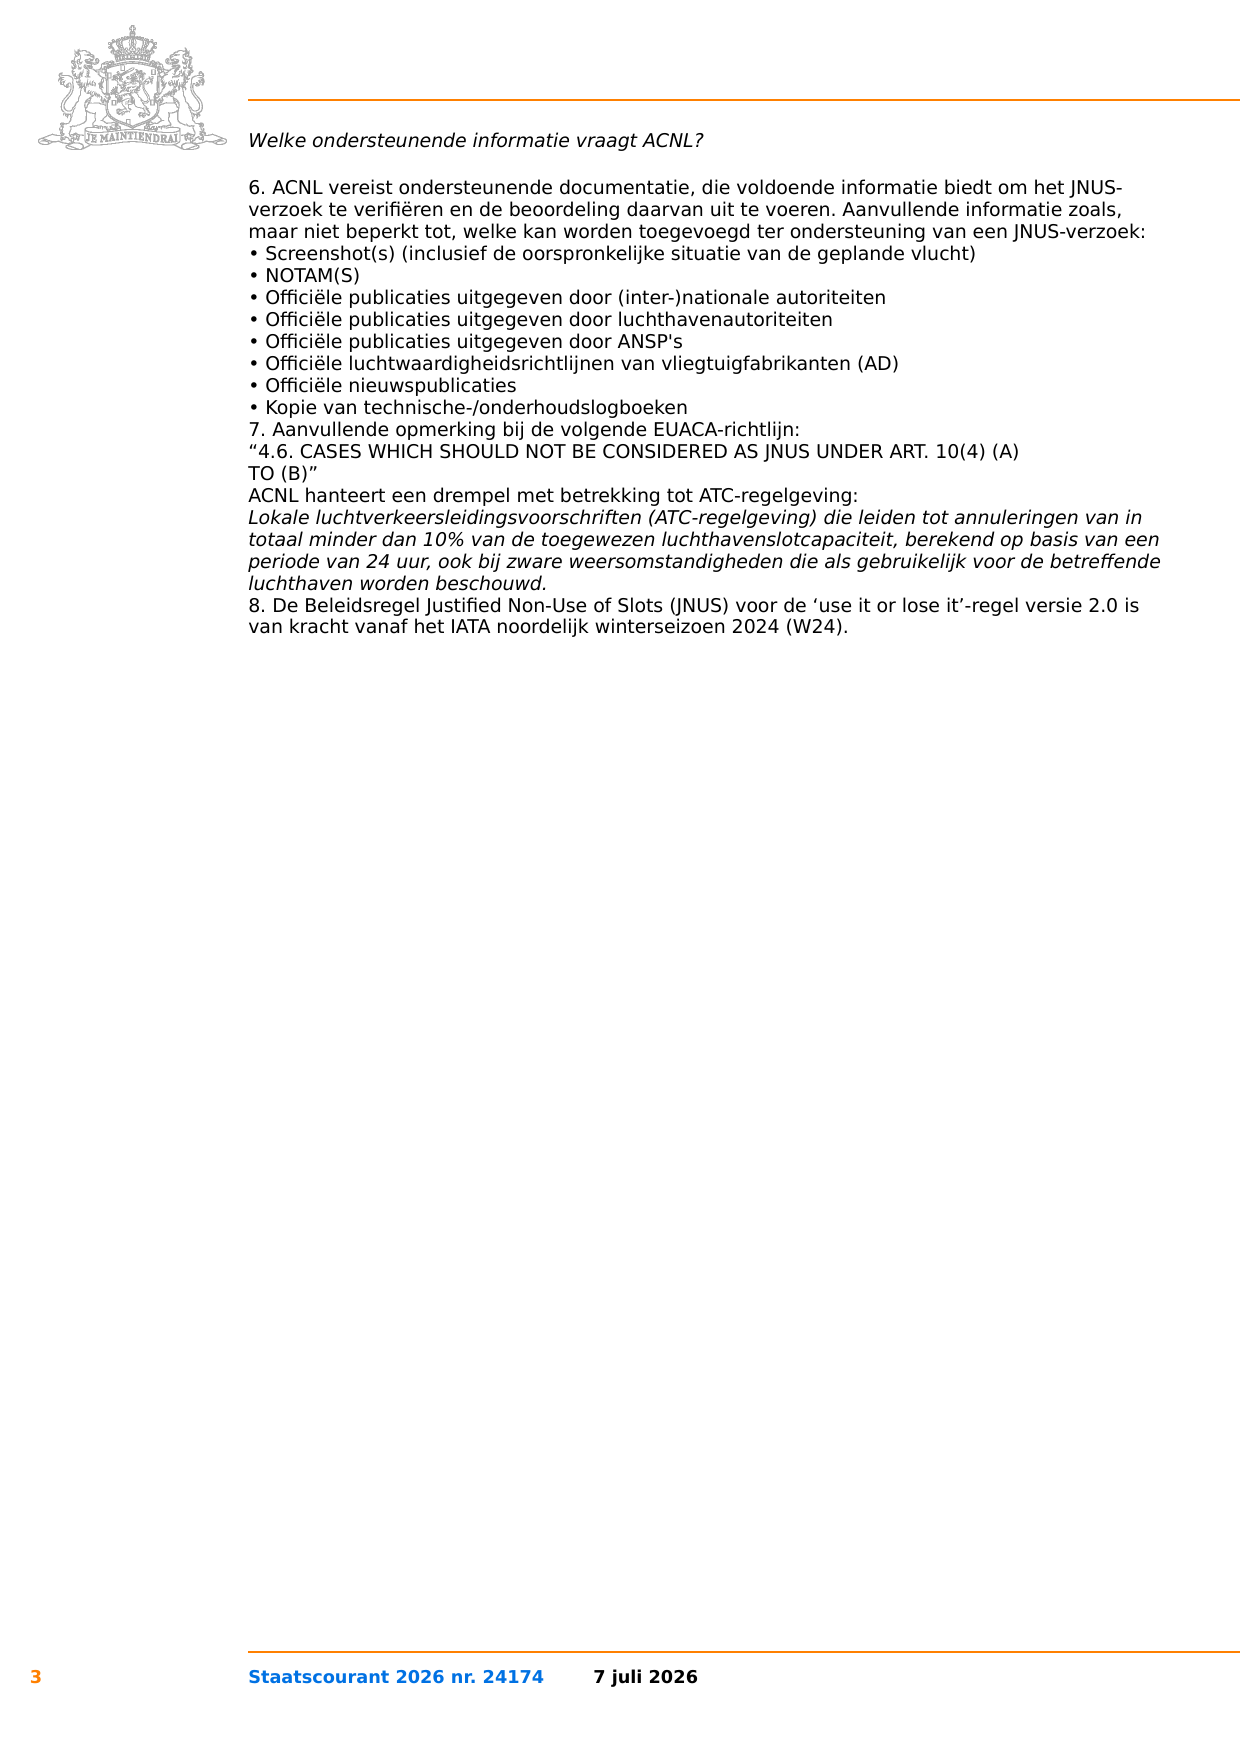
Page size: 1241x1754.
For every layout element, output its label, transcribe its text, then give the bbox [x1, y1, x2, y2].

text Lokale luchtverkeersleidingsvoorschriften (ATC-regelgeving) die leiden tot annuleringen van in totaal minder dan 10% van de toegewezen luchthavenslotcapaciteit, berekend op basis van een periode van 24 uur, ook bij zware weersomstandigheden die als gebruikelijk voor de betreffende luchthaven worden beschouwd. [248, 507, 1163, 594]
text • NOTAM(S) [248, 265, 1163, 287]
text 8. De Beleidsregel Justified Non-Use of Slots (JNUS) voor de ‘use it or lose it’-regel versie 2.0 is van kracht vanaf het IATA noordelijk winterseizoen 2024 (W24). [248, 594, 1163, 638]
text • Kopie van technische-/onderhoudslogboeken [248, 397, 1163, 419]
text “4.6. CASES WHICH SHOULD NOT BE CONSIDERED AS JNUS UNDER ART. 10(4) (A) [248, 441, 1163, 463]
subtitle Welke ondersteunende informatie vraagt ACNL? [248, 130, 1163, 152]
text • Officiële nieuwspublicaties [248, 375, 1163, 397]
text ACNL hanteert een drempel met betrekking tot ATC-regelgeving: [248, 484, 1163, 507]
text 6. ACNL vereist ondersteunende documentatie, die voldoende informatie biedt om het JNUS-verzoek te verifiëren en de beoordeling daarvan uit te voeren. Aanvullende informatie zoals, maar niet beperkt tot, welke kan worden toegevoegd ter ondersteuning van een JNUS-verzoek: [248, 177, 1163, 243]
text • Screenshot(s) (inclusief de oorspronkelijke situatie van de geplande vlucht) [248, 243, 1163, 265]
text • Officiële publicaties uitgegeven door luchthavenautoriteiten [248, 309, 1163, 331]
picture [38, 25, 227, 150]
text TO (B)” [248, 463, 1163, 484]
text • Officiële luchtwaardigheidsrichtlijnen van vliegtuigfabrikanten (AD) [248, 353, 1163, 375]
text • Officiële publicaties uitgegeven door (inter-)nationale autoriteiten [248, 287, 1163, 309]
text 7. Aanvullende opmerking bij de volgende EUACA-richtlijn: [248, 419, 1163, 441]
text • Officiële publicaties uitgegeven door ANSP's [248, 331, 1163, 353]
